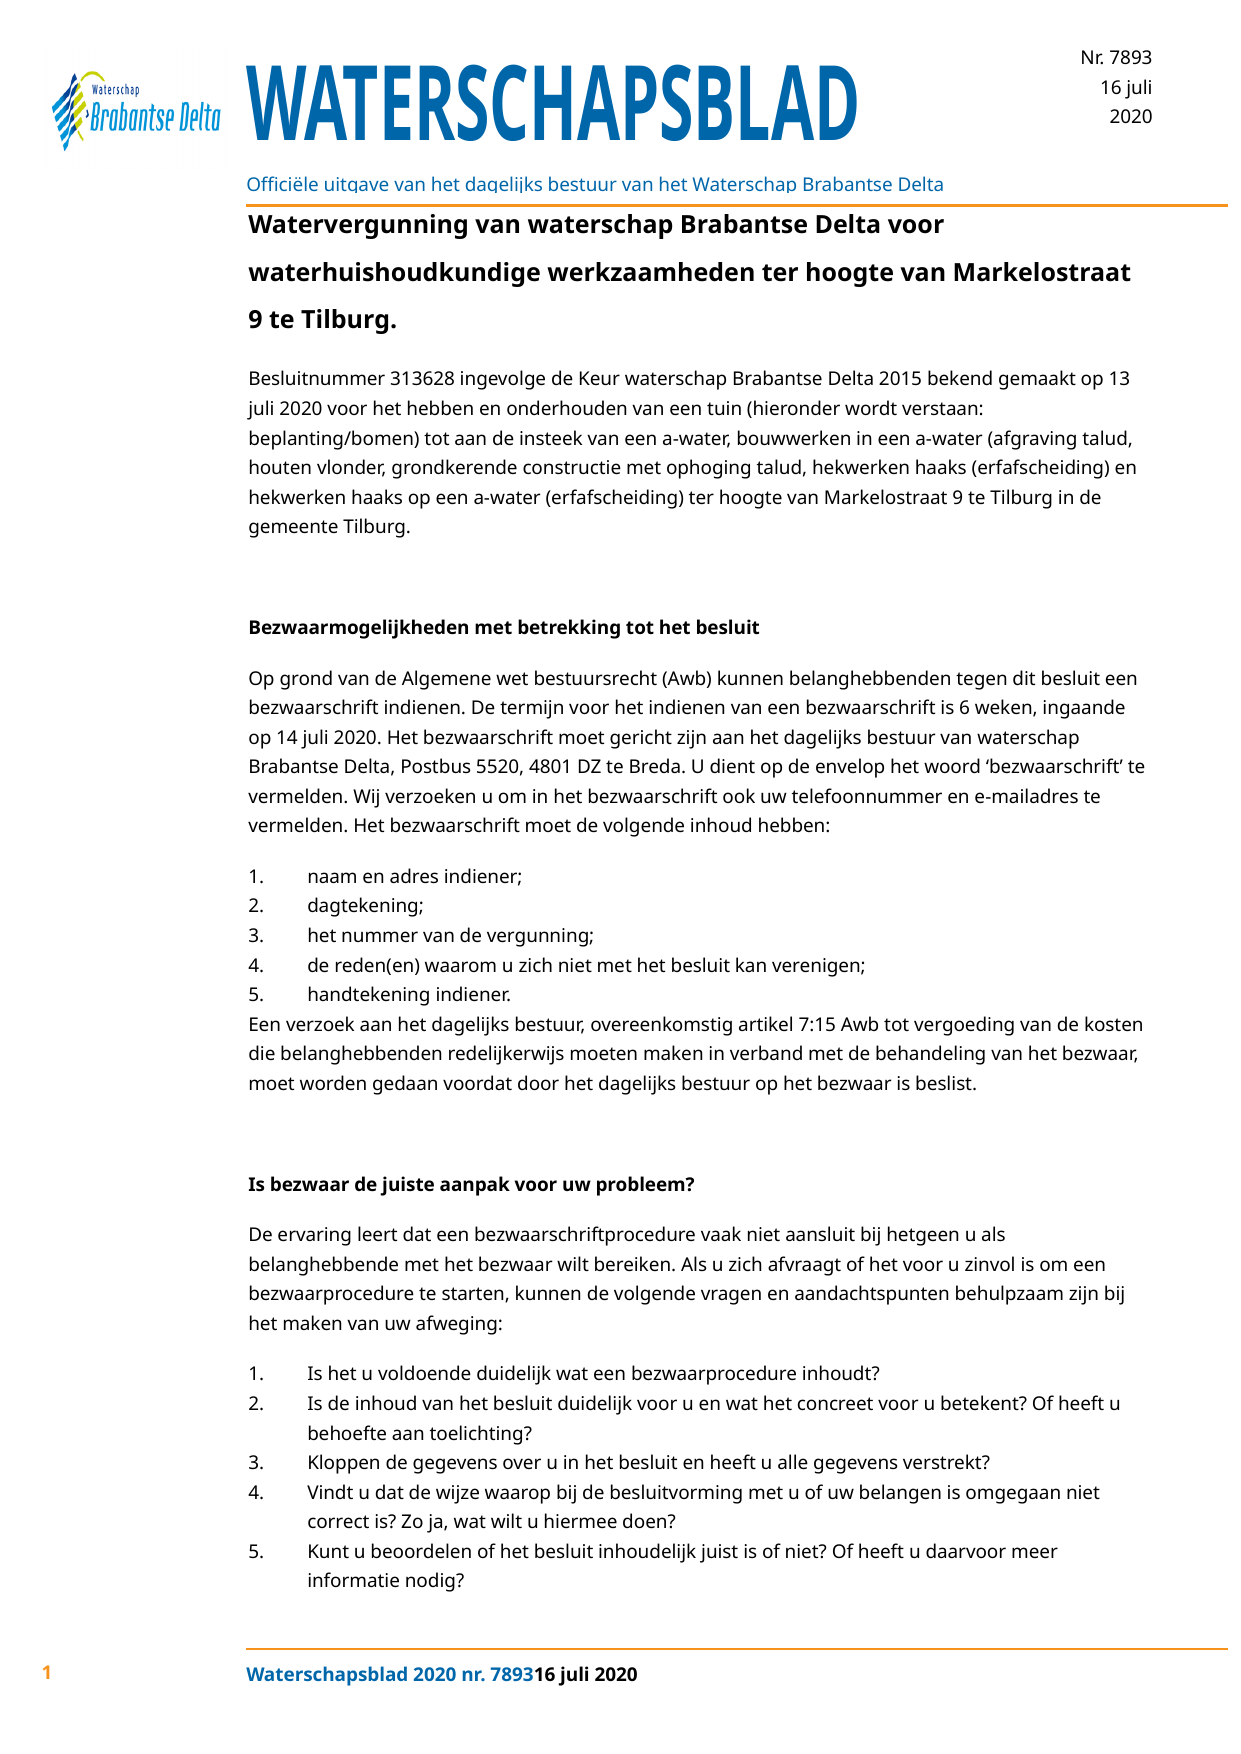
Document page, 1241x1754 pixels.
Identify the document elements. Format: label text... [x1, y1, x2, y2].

picture [41, 47, 231, 172]
list Kloppen de gegevens over u in het besluit en heeft u alle gegevens verstrekt? [248, 1449, 1152, 1475]
list naam en adres indiener; [248, 863, 1152, 889]
text Bezwaarmogelijkheden met betrekking tot het besluit [248, 614, 1152, 640]
list Vindt u dat de wijze waarop bij de besluitvorming met u of uw belangen is omgegaan niet correct is? Zo ja, wat wilt u hiermee doen? [248, 1479, 1152, 1534]
list Is de inhoud van het besluit duidelijk voor u en wat het concreet voor u betekent? Of heeft u behoefte aan toelichting? [248, 1390, 1152, 1445]
list Is het u voldoende duidelijk wat een bezwaarprocedure inhoudt? [248, 1361, 1152, 1386]
list dagtekening; [248, 893, 1152, 918]
list het nummer van de vergunning; [248, 922, 1152, 948]
list Kunt u beoordelen of het besluit inhoudelijk juist is of niet? Of heeft u daarvoor meer informatie nodig? [248, 1538, 1152, 1593]
text Watervergunning van waterschap Brabantse Delta voor waterhuishoudkundige werkzaamheden ter hoogte van Markelostraat 9 te Tilburg. [248, 207, 1152, 336]
list de reden(en) waarom u zich niet met het besluit kan verenigen; [248, 952, 1152, 977]
text Op grond van de Algemene wet bestuursrecht (Awb) kunnen belanghebbenden tegen dit besluit een bezwaarschrift indienen. De termijn voor het indienen van een bezwaarschrift is 6 weken, ingaande op 14 juli 2020. Het bezwaarschrift moet gericht zijn aan het dagelijks bestuur van waterschap Brabantse Delta, Postbus 5520, 4801 DZ te Breda. U dient op de envelop het woord ‘bezwaarschrift’ te vermelden. Wij verzoeken u om in het bezwaarschrift ook uw telefoonnummer en e‑mailadres te vermelden. Het bezwaarschrift moet de volgende inhoud hebben: [248, 665, 1152, 838]
text Is bezwaar de juiste aanpak voor uw probleem? [248, 1171, 1152, 1197]
text Een verzoek aan het dagelijks bestuur, overeenkomstig artikel 7:15 Awb tot vergoeding van de kosten die belanghebbenden redelijkerwijs moeten maken in verband met de behandeling van het bezwaar, moet worden gedaan voordat door het dagelijks bestuur op het bezwaar is beslist. [248, 1011, 1152, 1096]
text De ervaring leert dat een bezwaarschriftprocedure vaak niet aansluit bij hetgeen u als belanghebbende met het bezwaar wilt bereiken. Als u zich afvraagt of het voor u zinvol is om een bezwaarprocedure te starten, kunnen de volgende vragen en aandachtspunten behulpzaam zijn bij het maken van uw afweging: [248, 1221, 1152, 1336]
list handtekening indiener. [248, 981, 1152, 1007]
text Besluitnummer 313628 ingevolge de Keur waterschap Brabantse Delta 2015 bekend gemaakt op 13 juli 2020 voor het hebben en onderhouden van een tuin (hieronder wordt verstaan: beplanting/bomen) tot aan de insteek van een a-water, bouwwerken in een a-water (afgraving talud, houten vlonder, grondkerende constructie met ophoging talud, hekwerken haaks (erfafscheiding) en hekwerken haaks op een a-water (erfafscheiding) ter hoogte van Markelostraat 9 te Tilburg in de gemeente Tilburg. [248, 366, 1152, 539]
